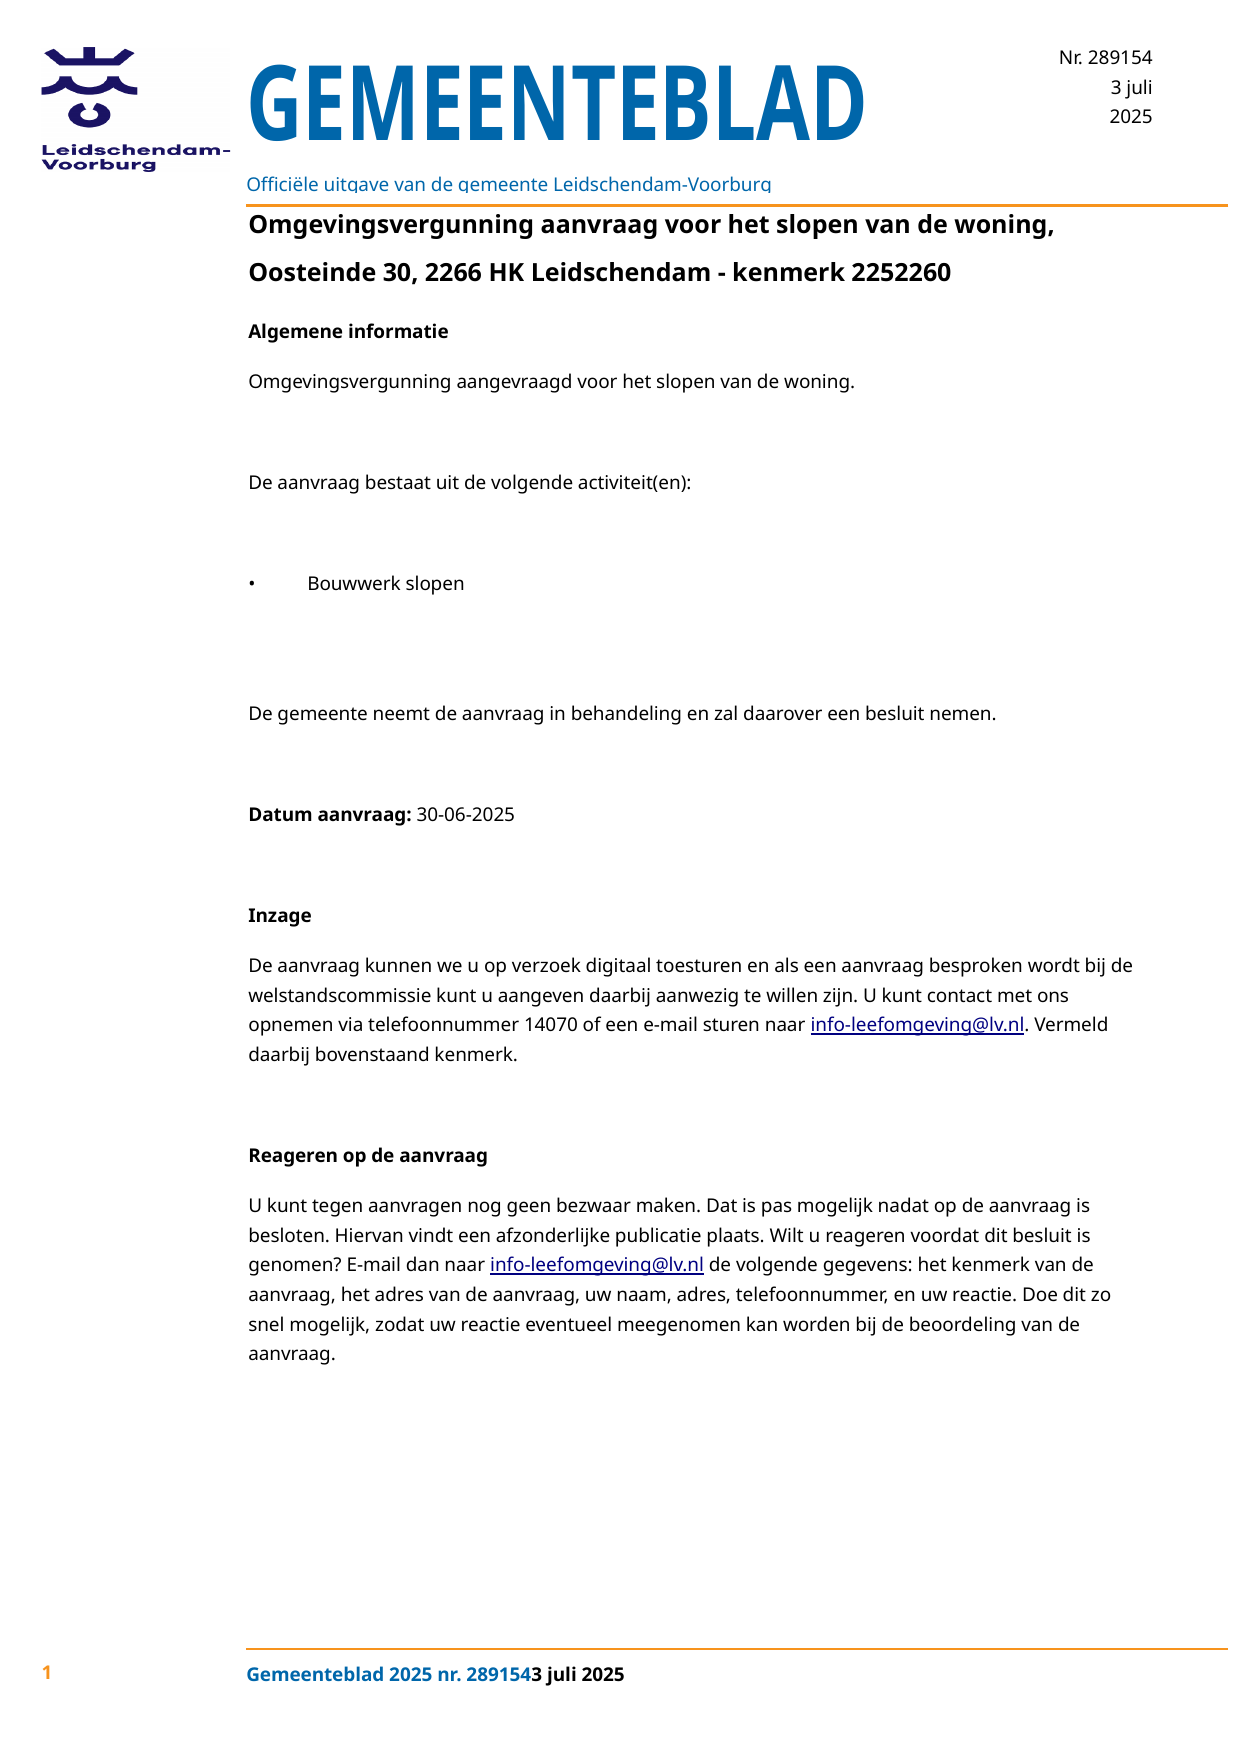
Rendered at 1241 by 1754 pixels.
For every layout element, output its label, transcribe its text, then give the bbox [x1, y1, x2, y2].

text Algemene informatie [248, 318, 1152, 344]
text De aanvraag bestaat uit de volgende activiteit(en): [248, 469, 1152, 495]
text Datum aanvraag: 30-06-2025 [248, 801, 1152, 827]
text De gemeente neemt de aanvraag in behandeling en zal daarover een besluit nemen. [248, 700, 1152, 726]
text Reageren op de aanvraag [248, 1142, 1152, 1168]
text Omgevingsvergunning aangevraagd voor het slopen van de woning. [248, 368, 1152, 394]
text U kunt tegen aanvragen nog geen bezwaar maken. Dat is pas mogelijk nadat op de aanvraag is besloten. Hiervan vindt een afzonderlijke publicatie plaats. Wilt u reageren voordat dit besluit is genomen? E-mail dan naar info-leefomgeving@lv.nl de volgende gegevens: het kenmerk van de aanvraag, het adres van de aanvraag, uw naam, adres, telefoonnummer, en uw reactie. Doe dit zo snel mogelijk, zodat uw reactie eventueel meegenomen kan worden bij de beoordeling van de aanvraag. [248, 1192, 1152, 1366]
text Omgevingsvergunning aanvraag voor het slopen van de woning, Oosteinde 30, 2266 HK Leidschendam - kenmerk 2252260 [248, 207, 1152, 288]
text De aanvraag kunnen we u op verzoek digitaal toesturen en als een aanvraag besproken wordt bij de welstandscommissie kunt u aangeven daarbij aanwezig te willen zijn. U kunt contact met ons opnemen via telefoonnummer 14070 of een e-mail sturen naar info-leefomgeving@lv.nl. Vermeld daarbij bovenstaand kenmerk. [248, 952, 1152, 1067]
list Bouwwerk slopen [248, 570, 1152, 596]
text Inzage [248, 902, 1152, 928]
picture [41, 47, 231, 172]
